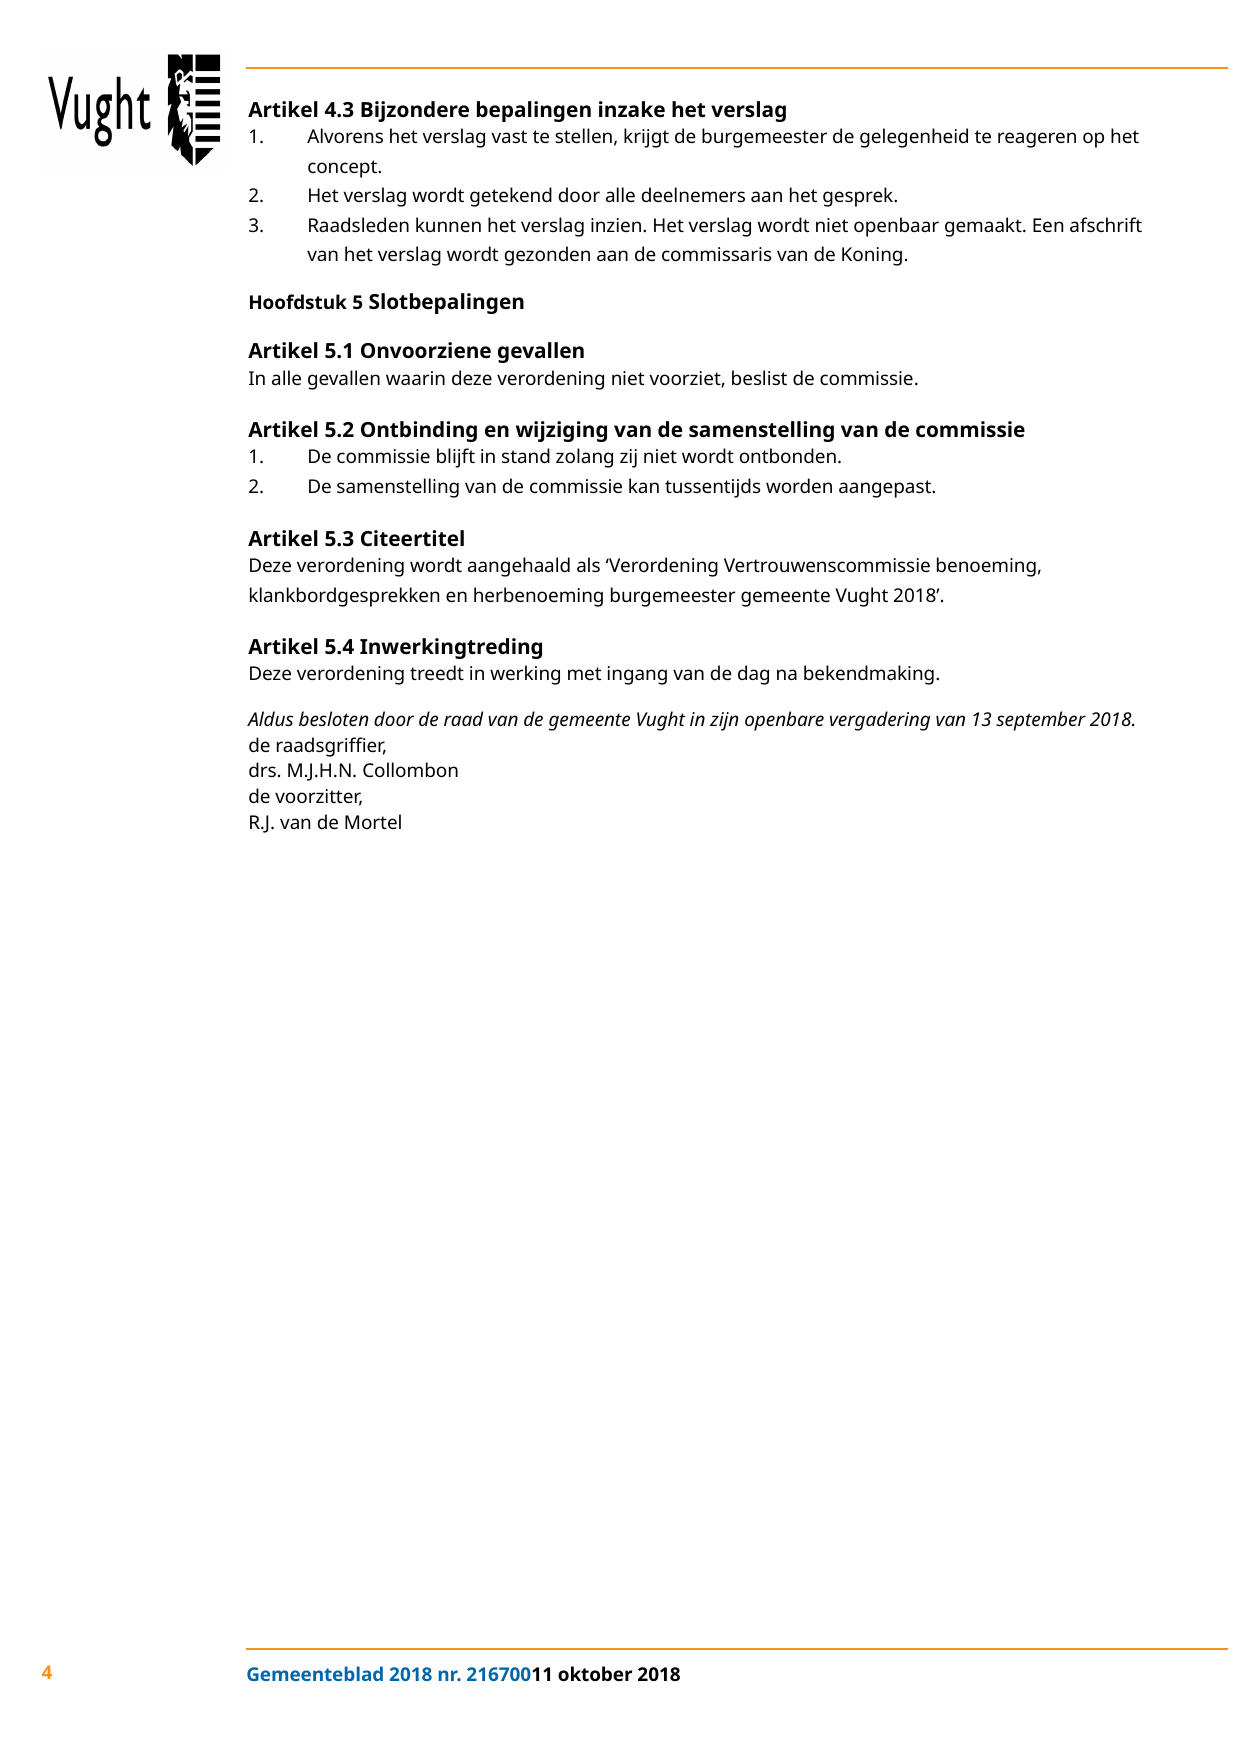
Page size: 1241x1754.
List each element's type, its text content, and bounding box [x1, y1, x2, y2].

text In alle gevallen waarin deze verordening niet voorziet, beslist de commissie. [248, 365, 1152, 391]
text Artikel 5.1 Onvoorziene gevallen [248, 336, 1152, 365]
text de raadsgriffier, [248, 732, 1152, 758]
text de voorzitter, [248, 783, 1152, 809]
list Alvorens het verslag vast te stellen, krijgt de burgemeester de gelegenheid te reageren op het concept. [248, 123, 1152, 178]
text Deze verordening treedt in werking met ingang van de dag na bekendmaking. [248, 661, 1152, 686]
text Deze verordening wordt aangehaald als ‘Verordening Vertrouwenscommissie benoeming, klankbordgesprekken en herbenoeming burgemeester gemeente Vught 2018’. [248, 552, 1152, 607]
text drs. M.J.H.N. Collombon [248, 758, 1152, 783]
text Aldus besloten door de raad van de gemeente Vught in zijn openbare vergadering van 13 september 2018. [248, 706, 1152, 732]
list De samenstelling van de commissie kan tussentijds worden aangepast. [248, 473, 1152, 499]
list Raadsleden kunnen het verslag inzien. Het verslag wordt niet openbaar gemaakt. Een afschrift van het verslag wordt gezonden aan de commissaris van de Koning. [248, 212, 1152, 267]
picture [41, 47, 231, 172]
text Artikel 4.3 Bijzondere bepalingen inzake het verslag [248, 95, 1152, 123]
list Het verslag wordt getekend door alle deelnemers aan het gesprek. [248, 182, 1152, 208]
text Artikel 5.2 Ontbinding en wijziging van de samenstelling van de commissie [248, 415, 1152, 444]
text R.J. van de Mortel [248, 809, 1152, 835]
text Artikel 5.4 Inwerkingtreding [248, 632, 1152, 661]
list De commissie blijft in stand zolang zij niet wordt ontbonden. [248, 444, 1152, 469]
text Hoofdstuk 5 Slotbepalingen [248, 287, 1152, 316]
text Artikel 5.3 Citeertitel [248, 524, 1152, 552]
